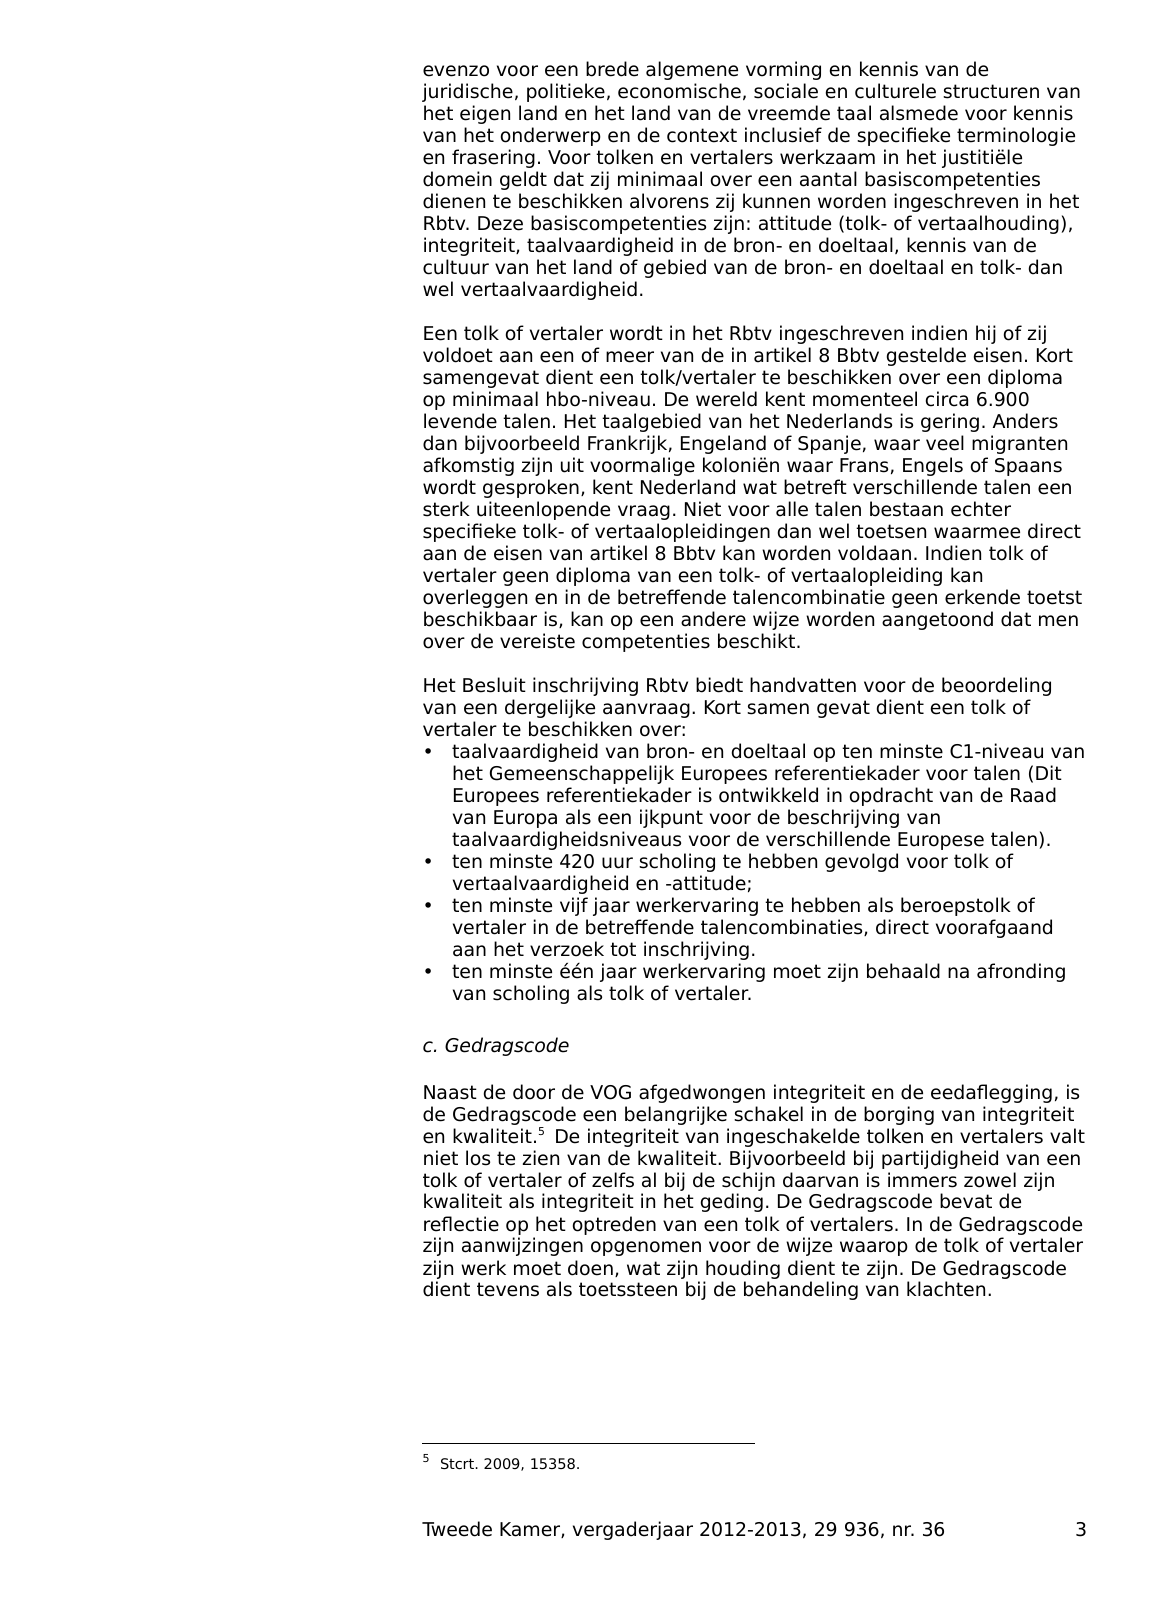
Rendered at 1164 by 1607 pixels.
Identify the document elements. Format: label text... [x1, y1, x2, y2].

text • taalvaardigheid van bron- en doeltaal op ten minste C1-niveau van het Gemeenschappelijk Europees referentiekader voor talen (Dit Europees referentiekader is ontwikkeld in opdracht van de Raad van Europa als een ijkpunt voor de beschrijving van taalvaardigheidsniveaus voor de verschillende Europese talen). [422, 741, 1087, 851]
text Een tolk of vertaler wordt in het Rbtv ingeschreven indien hij of zij voldoet aan een of meer van de in artikel 8 Bbtv gestelde eisen. Kort samengevat dient een tolk/vertaler te beschikken over een diploma op minimaal hbo-niveau. De wereld kent momenteel circa 6.900 levende talen. Het taalgebied van het Nederlands is gering. Anders dan bijvoorbeeld Frankrijk, Engeland of Spanje, waar veel migranten afkomstig zijn uit voormalige koloniën waar Frans, Engels of Spaans wordt gesproken, kent Nederland wat betreft verschillende talen een sterk uiteenlopende vraag. Niet voor alle talen bestaan echter specifieke tolk- of vertaalopleidingen dan wel toetsen waarmee direct aan de eisen van artikel 8 Bbtv kan worden voldaan. Indien tolk of vertaler geen diploma van een tolk- of vertaalopleiding kan overleggen en in de betreffende talencombinatie geen erkende toetst beschikbaar is, kan op een andere wijze worden aangetoond dat men over de vereiste competenties beschikt. [422, 323, 1087, 653]
text evenzo voor een brede algemene vorming en kennis van de juridische, politieke, economische, sociale en culturele structuren van het eigen land en het land van de vreemde taal alsmede voor kennis van het onderwerp en de context inclusief de specifieke terminologie en frasering. Voor tolken en vertalers werkzaam in het justitiële domein geldt dat zij minimaal over een aantal basiscompetenties dienen te beschikken alvorens zij kunnen worden ingeschreven in het Rbtv. Deze basiscompetenties zijn: attitude (tolk- of vertaalhouding), integriteit, taalvaardigheid in de bron- en doeltaal, kennis van de cultuur van het land of gebied van de bron- en doeltaal en tolk- dan wel vertaalvaardigheid. [422, 59, 1087, 301]
text Stcrt. 2009, 15358. [422, 1452, 1087, 1474]
text Het Besluit inschrijving Rbtv biedt handvatten voor de beoordeling van een dergelijke aanvraag. Kort samen gevat dient een tolk of vertaler te beschikken over: [422, 675, 1087, 741]
text Naast de door de VOG afgedwongen integriteit en de eedaflegging, is de Gedragscode een belangrijke schakel in de borging van integriteit en kwaliteit. De integriteit van ingeschakelde tolken en vertalers valt niet los te zien van de kwaliteit. Bijvoorbeeld bij partijdigheid van een tolk of vertaler of zelfs al bij de schijn daarvan is immers zowel zijn kwaliteit als integriteit in het geding. De Gedragscode bevat de reflectie op het optreden van een tolk of vertalers. In de Gedragscode zijn aanwijzingen opgenomen voor de wijze waarop de tolk of vertaler zijn werk moet doen, wat zijn houding dient te zijn. De Gedragscode dient tevens als toetssteen bij de behandeling van klachten. [422, 1082, 1087, 1301]
subtitle c. Gedragscode [422, 1034, 1087, 1057]
text • ten minste vijf jaar werkervaring te hebben als beroepstolk of vertaler in de betreffende talencombinaties, direct voorafgaand aan het verzoek tot inschrijving. [422, 895, 1087, 961]
text • ten minste één jaar werkervaring moet zijn behaald na afronding van scholing als tolk of vertaler. [422, 961, 1087, 1004]
text • ten minste 420 uur scholing te hebben gevolgd voor tolk of vertaalvaardigheid en -attitude; [422, 851, 1087, 895]
